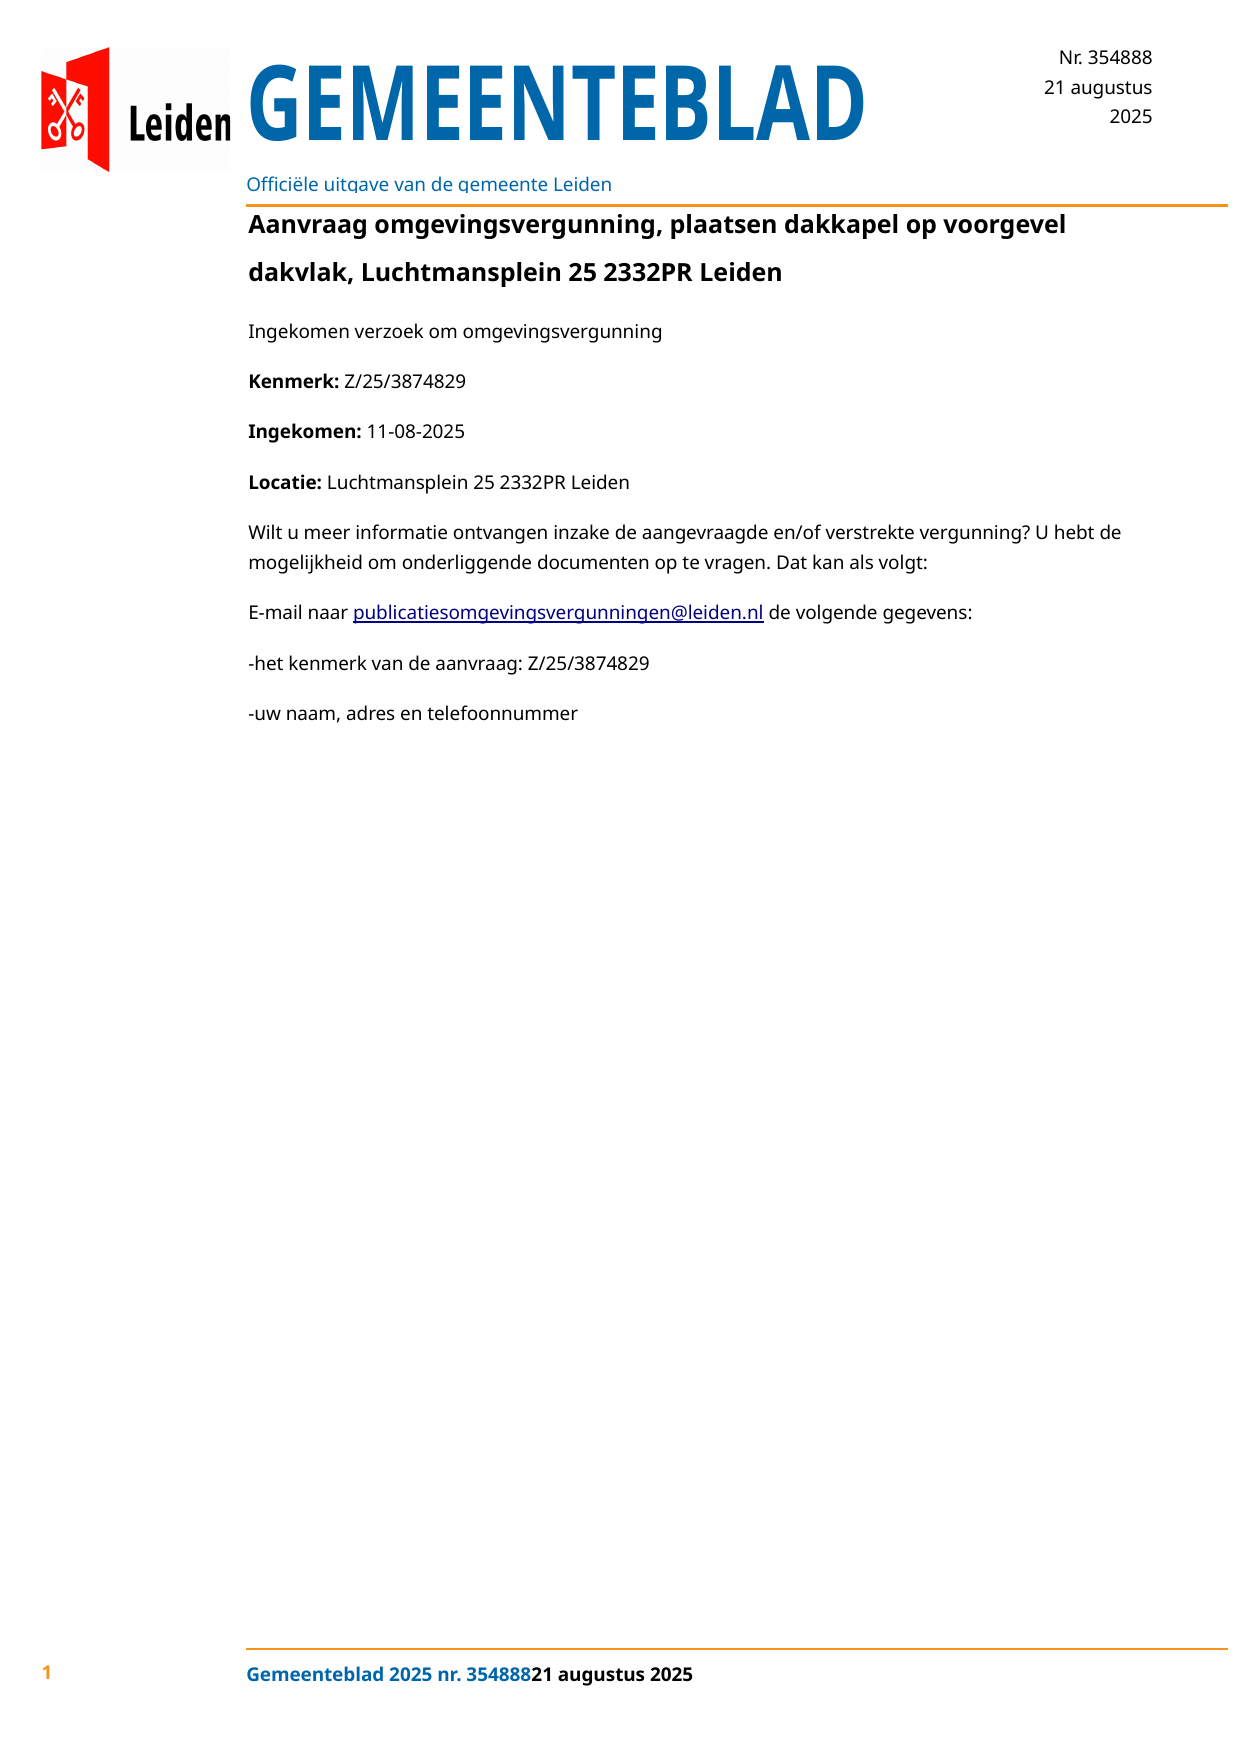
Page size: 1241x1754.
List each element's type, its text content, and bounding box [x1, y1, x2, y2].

text E-mail naar publicatiesomgevingsvergunningen@leiden.nl de volgende gegevens: [248, 599, 1152, 625]
text Wilt u meer informatie ontvangen inzake de aangevraagde en/of verstrekte vergunning? U hebt de mogelijkheid om onderliggende documenten op te vragen. Dat kan als volgt: [248, 519, 1152, 575]
text -uw naam, adres en telefoonnummer [248, 700, 1152, 726]
text Ingekomen verzoek om omgevingsvergunning [248, 318, 1152, 344]
text Locatie: Luchtmansplein 25 2332PR Leiden [248, 469, 1152, 495]
picture [41, 47, 231, 172]
text -het kenmerk van de aanvraag: Z/25/3874829 [248, 650, 1152, 676]
text Ingekomen: 11-08-2025 [248, 419, 1152, 444]
text Aanvraag omgevingsvergunning, plaatsen dakkapel op voorgevel dakvlak, Luchtmansplein 25 2332PR Leiden [248, 207, 1152, 288]
text Kenmerk: Z/25/3874829 [248, 368, 1152, 394]
